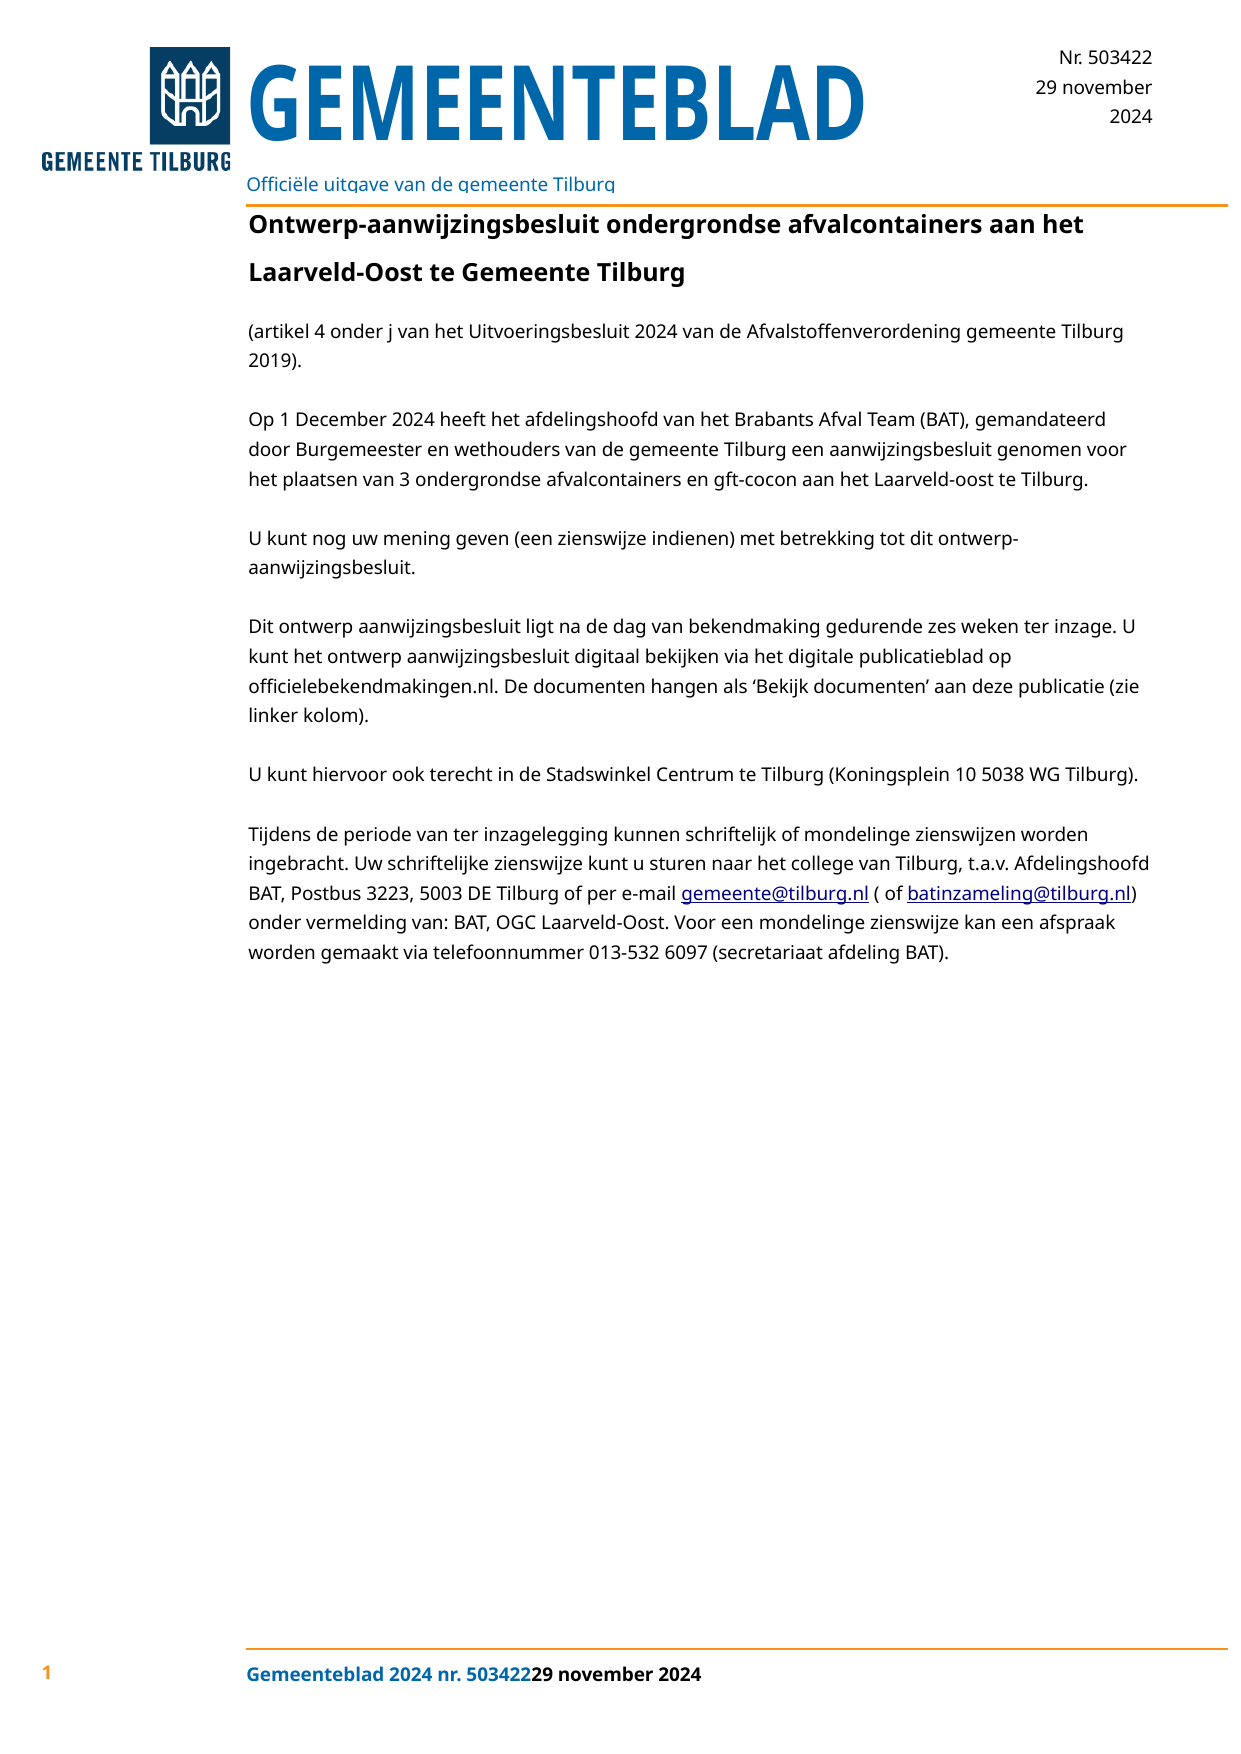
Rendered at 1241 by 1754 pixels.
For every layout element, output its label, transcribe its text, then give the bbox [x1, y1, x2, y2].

text Ontwerp-aanwijzingsbesluit ondergrondse afvalcontainers aan het Laarveld-Oost te Gemeente Tilburg [248, 207, 1152, 288]
text Op 1 December 2024 heeft het afdelingshoofd van het Brabants Afval Team (BAT), gemandateerd door Burgemeester en wethouders van de gemeente Tilburg een aanwijzingsbesluit genomen voor het plaatsen van 3 ondergrondse afvalcontainers en gft-cocon aan het Laarveld-oost te Tilburg. [248, 407, 1152, 492]
text Dit ontwerp aanwijzingsbesluit ligt na de dag van bekendmaking gedurende zes weken ter inzage. U kunt het ontwerp aanwijzingsbesluit digitaal bekijken via het digitale publicatieblad op officielebekendmakingen.nl. De documenten hangen als ‘Bekijk documenten’ aan deze publicatie (zie linker kolom). [248, 614, 1152, 728]
text Tijdens de periode van ter inzagelegging kunnen schriftelijk of mondelinge zienswijzen worden ingebracht. Uw schriftelijke zienswijze kunt u sturen naar het college van Tilburg, t.a.v. Afdelingshoofd BAT, Postbus 3223, 5003 DE Tilburg of per e-mail gemeente@tilburg.nl ( of batinzameling@tilburg.nl) onder vermelding van: BAT, OGC Laarveld-Oost. Voor een mondelinge zienswijze kan een afspraak worden gemaakt via telefoonnummer 013-532 6097 (secretariaat afdeling BAT). [248, 821, 1152, 965]
text U kunt hiervoor ook terecht in de Stadswinkel Centrum te Tilburg (Koningsplein 10 5038 WG Tilburg). [248, 762, 1152, 787]
text (artikel 4 onder j van het Uitvoeringsbesluit 2024 van de Afvalstoffenverordening gemeente Tilburg 2019). [248, 318, 1152, 373]
text U kunt nog uw mening geven (een zienswijze indienen) met betrekking tot dit ontwerp-aanwijzingsbesluit. [248, 525, 1152, 580]
picture [41, 47, 231, 172]
